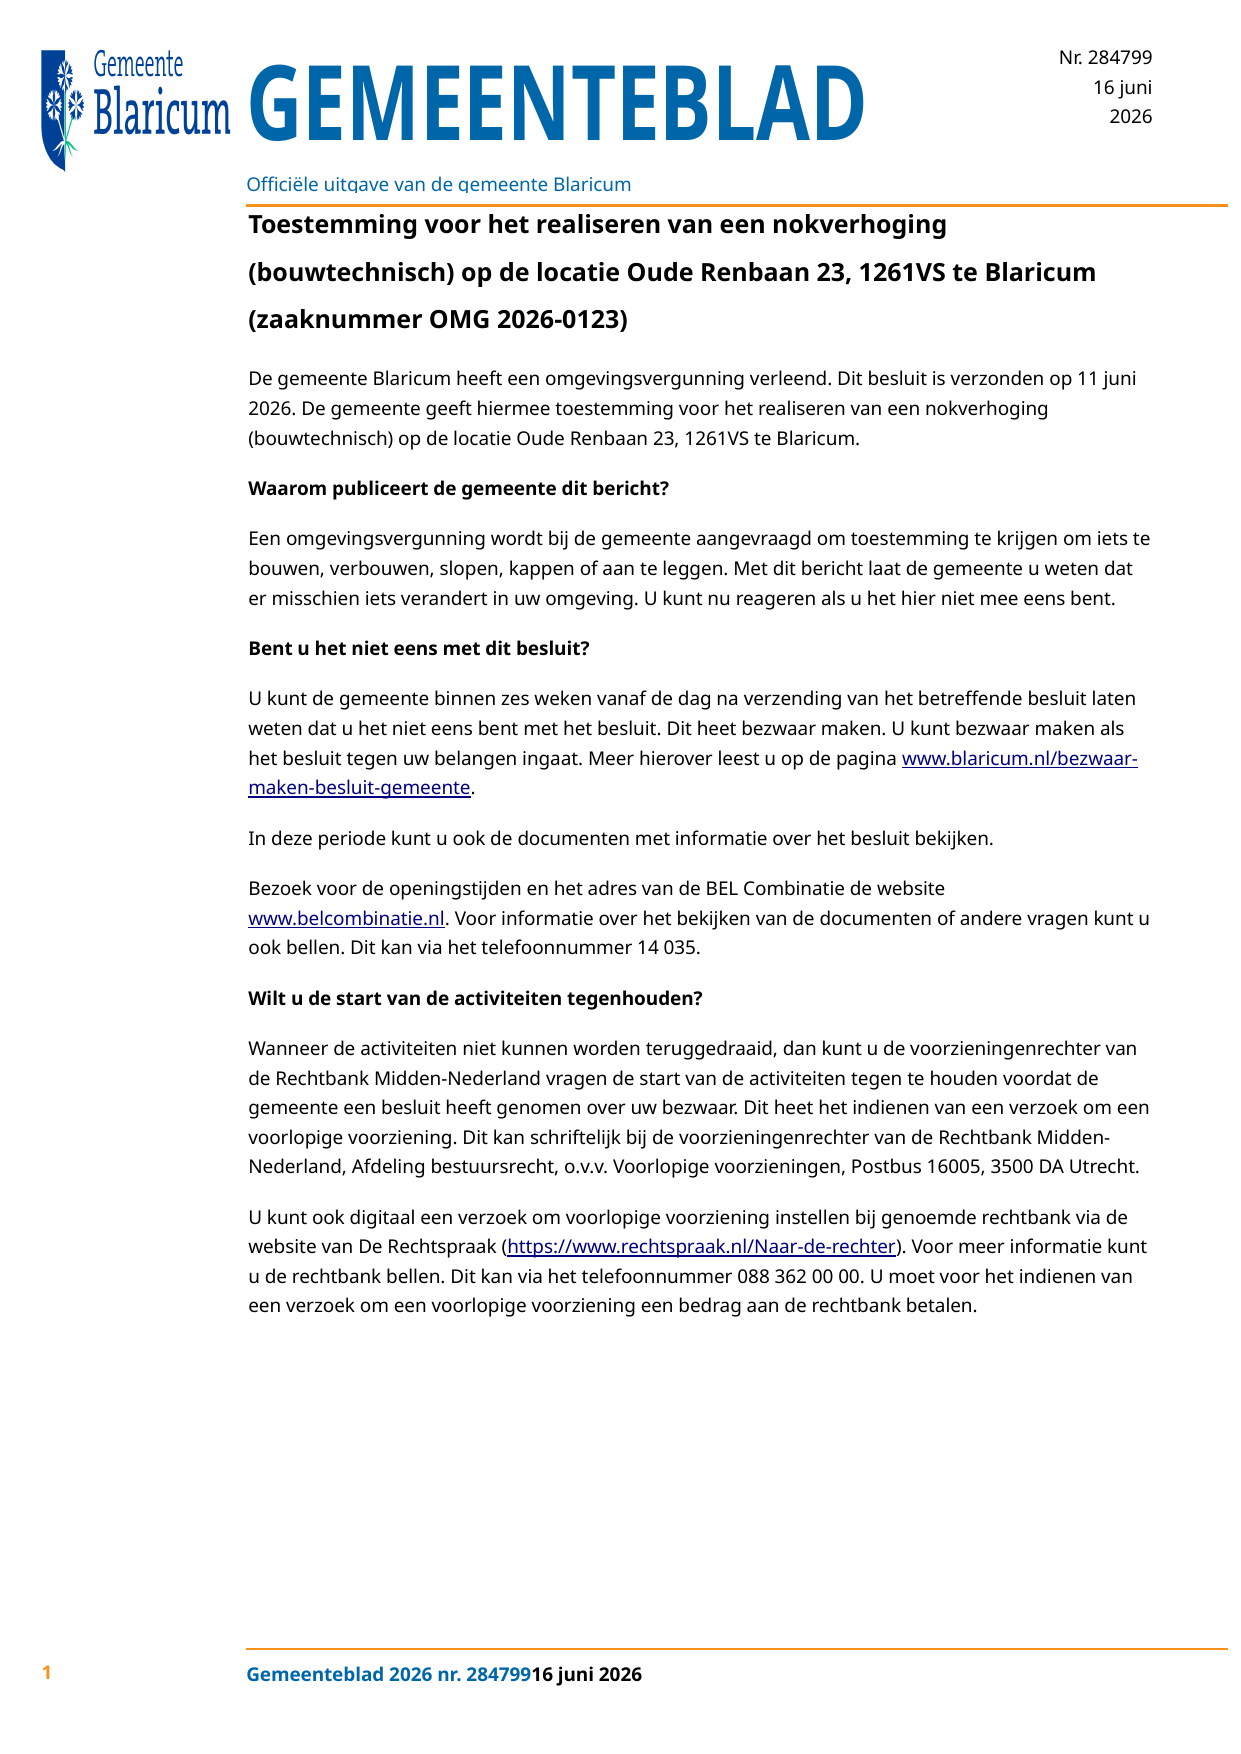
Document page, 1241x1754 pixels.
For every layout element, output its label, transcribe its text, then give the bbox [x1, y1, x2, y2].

text U kunt de gemeente binnen zes weken vanaf de dag na verzending van het betreffende besluit laten weten dat u het niet eens bent met het besluit. Dit heet bezwaar maken. U kunt bezwaar maken als het besluit tegen uw belangen ingaat. Meer hierover leest u op de pagina www.blaricum.nl/bezwaar-maken-besluit-gemeente. [248, 686, 1152, 800]
text De gemeente Blaricum heeft een omgevingsvergunning verleend. Dit besluit is verzonden op 11 juni 2026. De gemeente geeft hiermee toestemming voor het realiseren van een nokverhoging (bouwtechnisch) op de locatie Oude Renbaan 23, 1261VS te Blaricum. [248, 366, 1152, 450]
text Bezoek voor de openingstijden en het adres van de BEL Combinatie de website www.belcombinatie.nl. Voor informatie over het bekijken van de documenten of andere vragen kunt u ook bellen. Dit kan via het telefoonnummer 14 035. [248, 875, 1152, 960]
text Wanneer de activiteiten niet kunnen worden teruggedraaid, dan kunt u de voorzieningenrechter van de Rechtbank Midden-Nederland vragen de start van de activiteiten tegen te houden voordat de gemeente een besluit heeft genomen over uw bezwaar. Dit heet het indienen van een verzoek om een voorlopige voorziening. Dit kan schriftelijk bij de voorzieningenrechter van de Rechtbank Midden-Nederland, Afdeling bestuursrecht, o.v.v. Voorlopige voorzieningen, Postbus 16005, 3500 DA Utrecht. [248, 1035, 1152, 1179]
picture [41, 47, 231, 172]
text Een omgevingsvergunning wordt bij de gemeente aangevraagd om toestemming te krijgen om iets te bouwen, verbouwen, slopen, kappen of aan te leggen. Met dit bericht laat de gemeente u weten dat er misschien iets verandert in uw omgeving. U kunt nu reageren als u het hier niet mee eens bent. [248, 526, 1152, 610]
text Wilt u de start van de activiteiten tegenhouden? [248, 985, 1152, 1010]
text Bent u het niet eens met dit besluit? [248, 635, 1152, 661]
text U kunt ook digitaal een verzoek om voorlopige voorziening instellen bij genoemde rechtbank via de website van De Rechtspraak (https://www.rechtspraak.nl/Naar-de-rechter). Voor meer informatie kunt u de rechtbank bellen. Dit kan via het telefoonnummer 088 362 00 00. U moet voor het indienen van een verzoek om een voorlopige voorziening een bedrag aan de rechtbank betalen. [248, 1204, 1152, 1318]
text Toestemming voor het realiseren van een nokverhoging (bouwtechnisch) op de locatie Oude Renbaan 23, 1261VS te Blaricum (zaaknummer OMG 2026-0123) [248, 207, 1152, 336]
text In deze periode kunt u ook de documenten met informatie over het besluit bekijken. [248, 825, 1152, 850]
text Waarom publiceert de gemeente dit bericht? [248, 475, 1152, 501]
